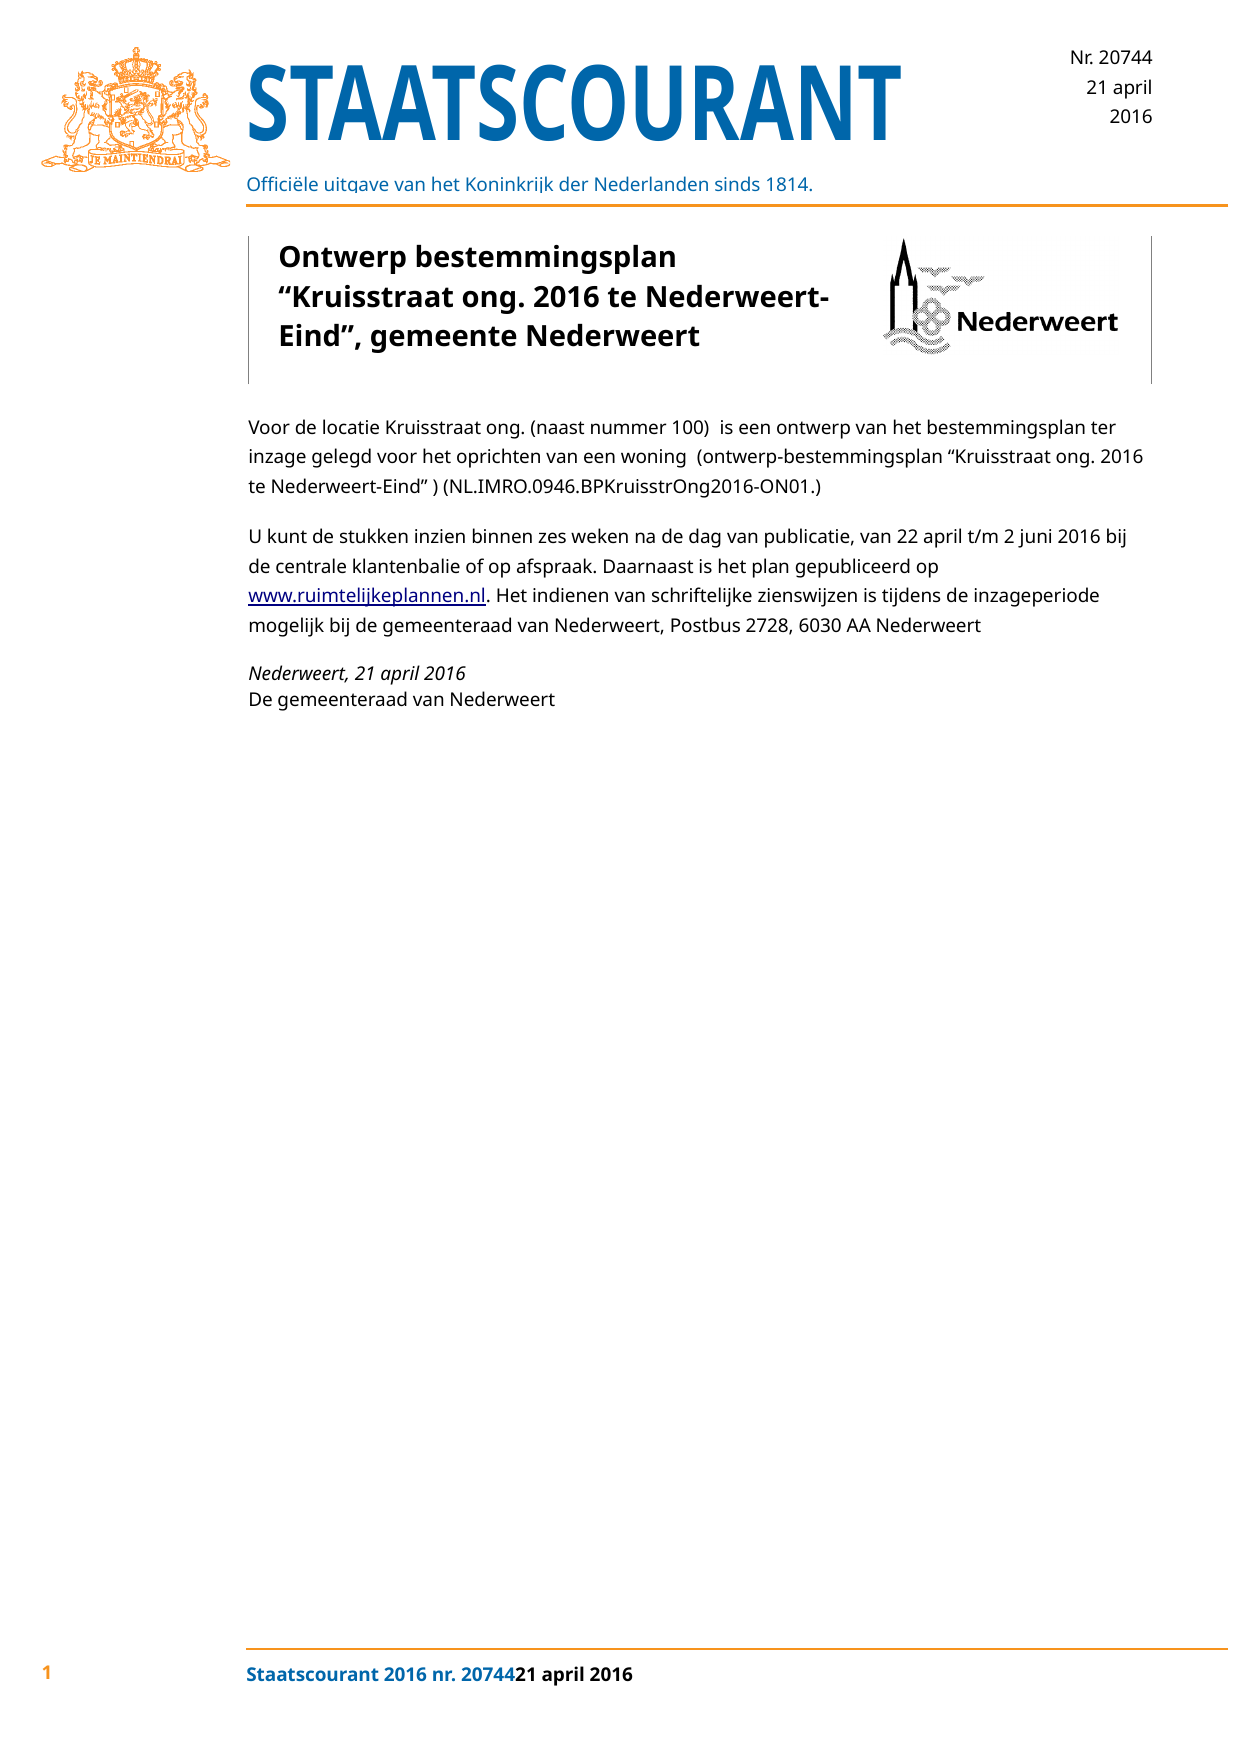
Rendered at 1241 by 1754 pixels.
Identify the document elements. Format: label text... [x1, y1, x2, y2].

text Voor de locatie Kruisstraat ong. (naast nummer 100) is een ontwerp van het bestemmingsplan ter inzage gelegd voor het oprichten van een woning (ontwerp-bestemmingsplan “Kruisstraat ong. 2016 te Nederweert-Eind” ) (NL.IMRO.0946.BPKruisstrOng2016-ON01.) [248, 414, 1152, 499]
picture [41, 47, 231, 172]
picture [882, 236, 1119, 355]
table_header Ontwerp bestemmingsplan “Kruisstraat ong. 2016 te Nederweert-Eind”, gemeente Nederweert [249, 236, 850, 384]
text U kunt de stukken inzien binnen zes weken na de dag van publicatie, van 22 april t/m 2 juni 2016 bij de centrale klantenbalie of op afspraak. Daarnaast is het plan gepubliceerd op www.ruimtelijkeplannen.nl. Het indienen van schriftelijke zienswijzen is tijdens de inzageperiode mogelijk bij de gemeenteraad van Nederweert, Postbus 2728, 6030 AA Nederweert [248, 523, 1152, 638]
table_header [850, 236, 1151, 384]
text De gemeenteraad van Nederweert [248, 686, 1152, 712]
text Nederweert, 21 april 2016 [248, 660, 1152, 686]
